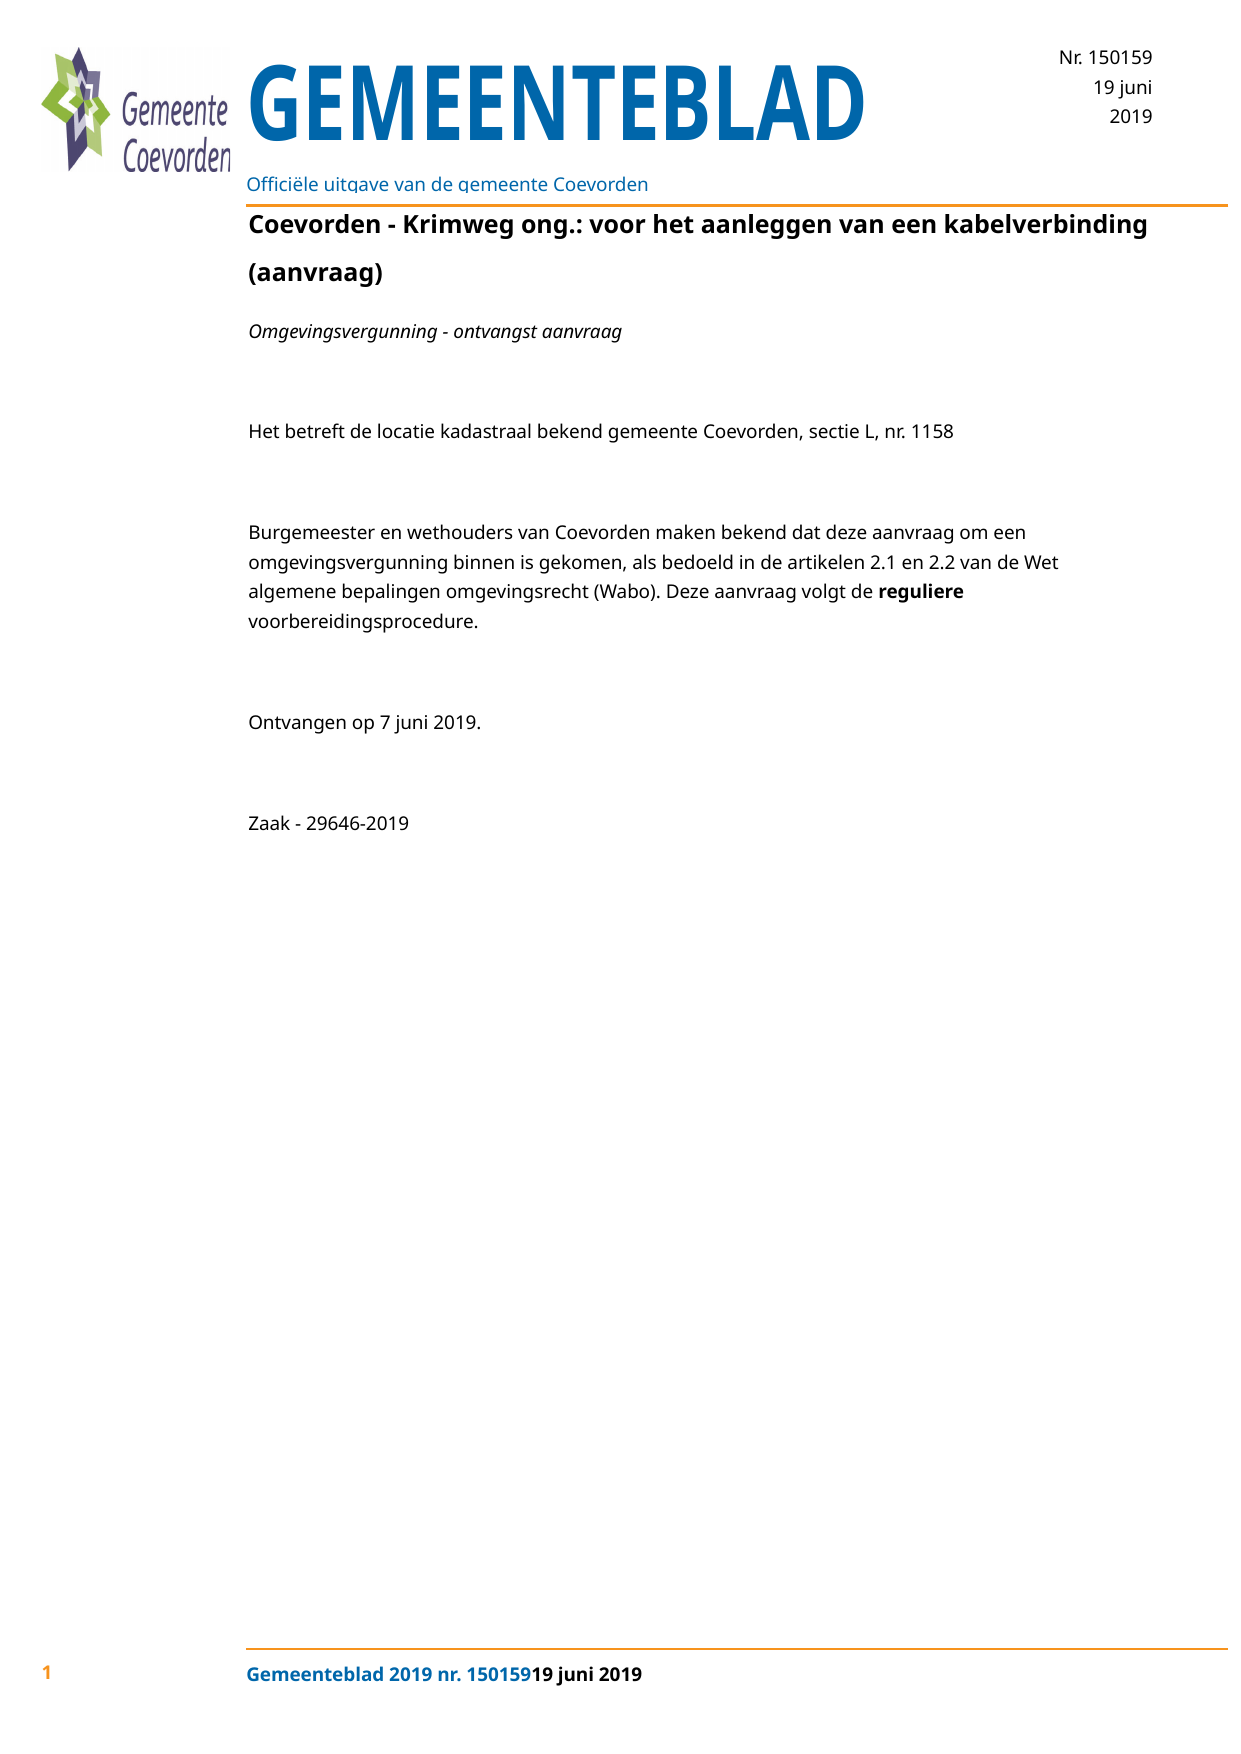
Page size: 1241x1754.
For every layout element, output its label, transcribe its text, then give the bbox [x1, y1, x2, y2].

text Zaak - 29646-2019 [248, 810, 1152, 836]
text Coevorden - Krimweg ong.: voor het aanleggen van een kabelverbinding (aanvraag) [248, 207, 1152, 288]
text Ontvangen op 7 juni 2019. [248, 709, 1152, 735]
text Het betreft de locatie kadastraal bekend gemeente Coevorden, sectie L, nr. 1158 [248, 419, 1152, 444]
picture [41, 47, 231, 172]
text Burgemeester en wethouders van Coevorden maken bekend dat deze aanvraag om een omgevingsvergunning binnen is gekomen, als bedoeld in de artikelen 2.1 en 2.2 van de Wet algemene bepalingen omgevingsrecht (Wabo). Deze aanvraag volgt de reguliere voorbereidingsprocedure. [248, 519, 1152, 634]
text Omgevingsvergunning - ontvangst aanvraag [248, 318, 1152, 344]
